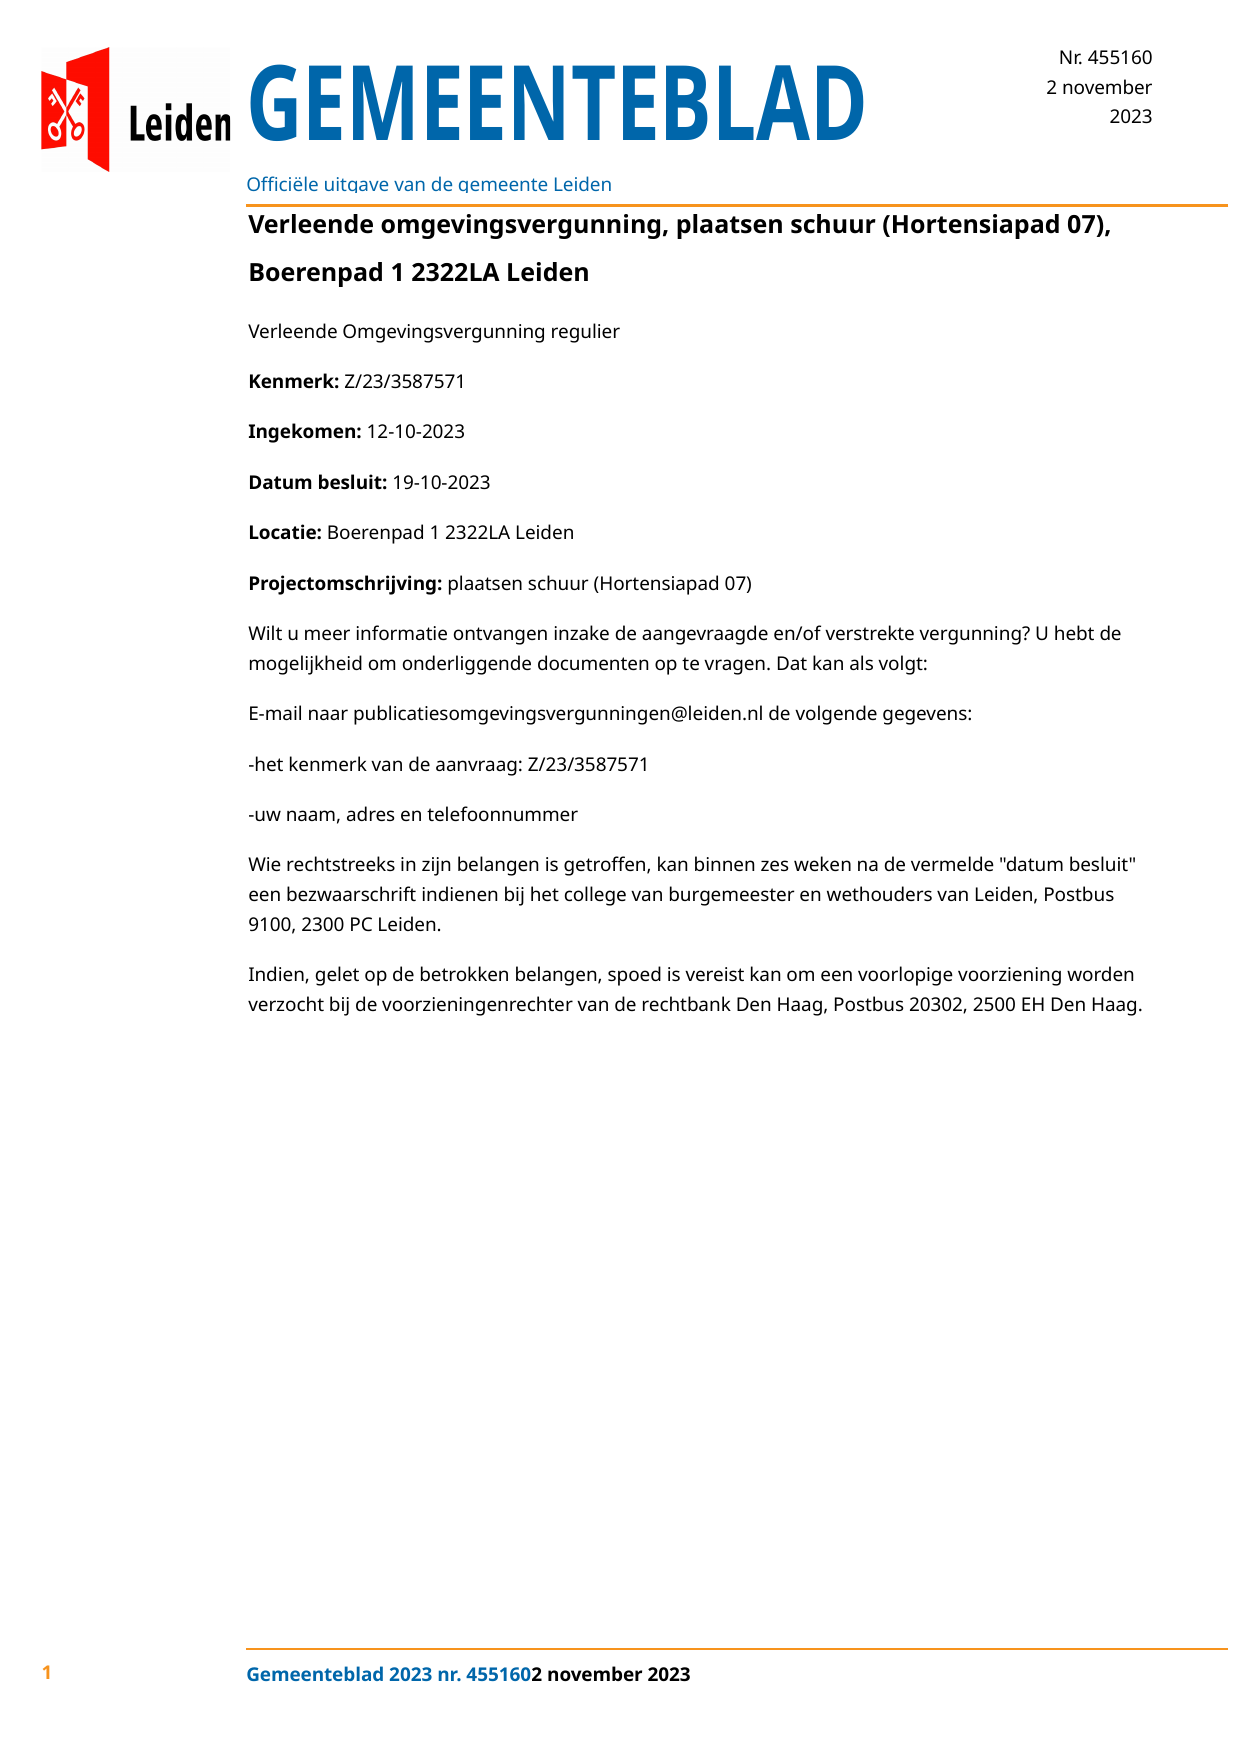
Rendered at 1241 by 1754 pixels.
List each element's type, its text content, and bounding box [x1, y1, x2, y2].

text E-mail naar publicatiesomgevingsvergunningen@leiden.nl de volgende gegevens: [248, 700, 1152, 726]
text Verleende Omgevingsvergunning regulier [248, 318, 1152, 344]
text Wie rechtstreeks in zijn belangen is getroffen, kan binnen zes weken na de vermelde "datum besluit" een bezwaarschrift indienen bij het college van burgemeester en wethouders van Leiden, Postbus 9100, 2300 PC Leiden. [248, 852, 1152, 937]
text Ingekomen: 12-10-2023 [248, 419, 1152, 444]
text Locatie: Boerenpad 1 2322LA Leiden [248, 519, 1152, 545]
text Datum besluit: 19-10-2023 [248, 469, 1152, 495]
text Verleende omgevingsvergunning, plaatsen schuur (Hortensiapad 07), Boerenpad 1 2322LA Leiden [248, 207, 1152, 288]
text Projectomschrijving: plaatsen schuur (Hortensiapad 07) [248, 570, 1152, 596]
picture [41, 47, 231, 172]
text Kenmerk: Z/23/3587571 [248, 368, 1152, 394]
text -het kenmerk van de aanvraag: Z/23/3587571 [248, 751, 1152, 777]
text Wilt u meer informatie ontvangen inzake de aangevraagde en/of verstrekte vergunning? U hebt de mogelijkheid om onderliggende documenten op te vragen. Dat kan als volgt: [248, 620, 1152, 676]
text -uw naam, adres en telefoonnummer [248, 801, 1152, 827]
text Indien, gelet op de betrokken belangen, spoed is vereist kan om een voorlopige voorziening worden verzocht bij de voorzieningenrechter van de rechtbank Den Haag, Postbus 20302, 2500 EH Den Haag. [248, 961, 1152, 1017]
